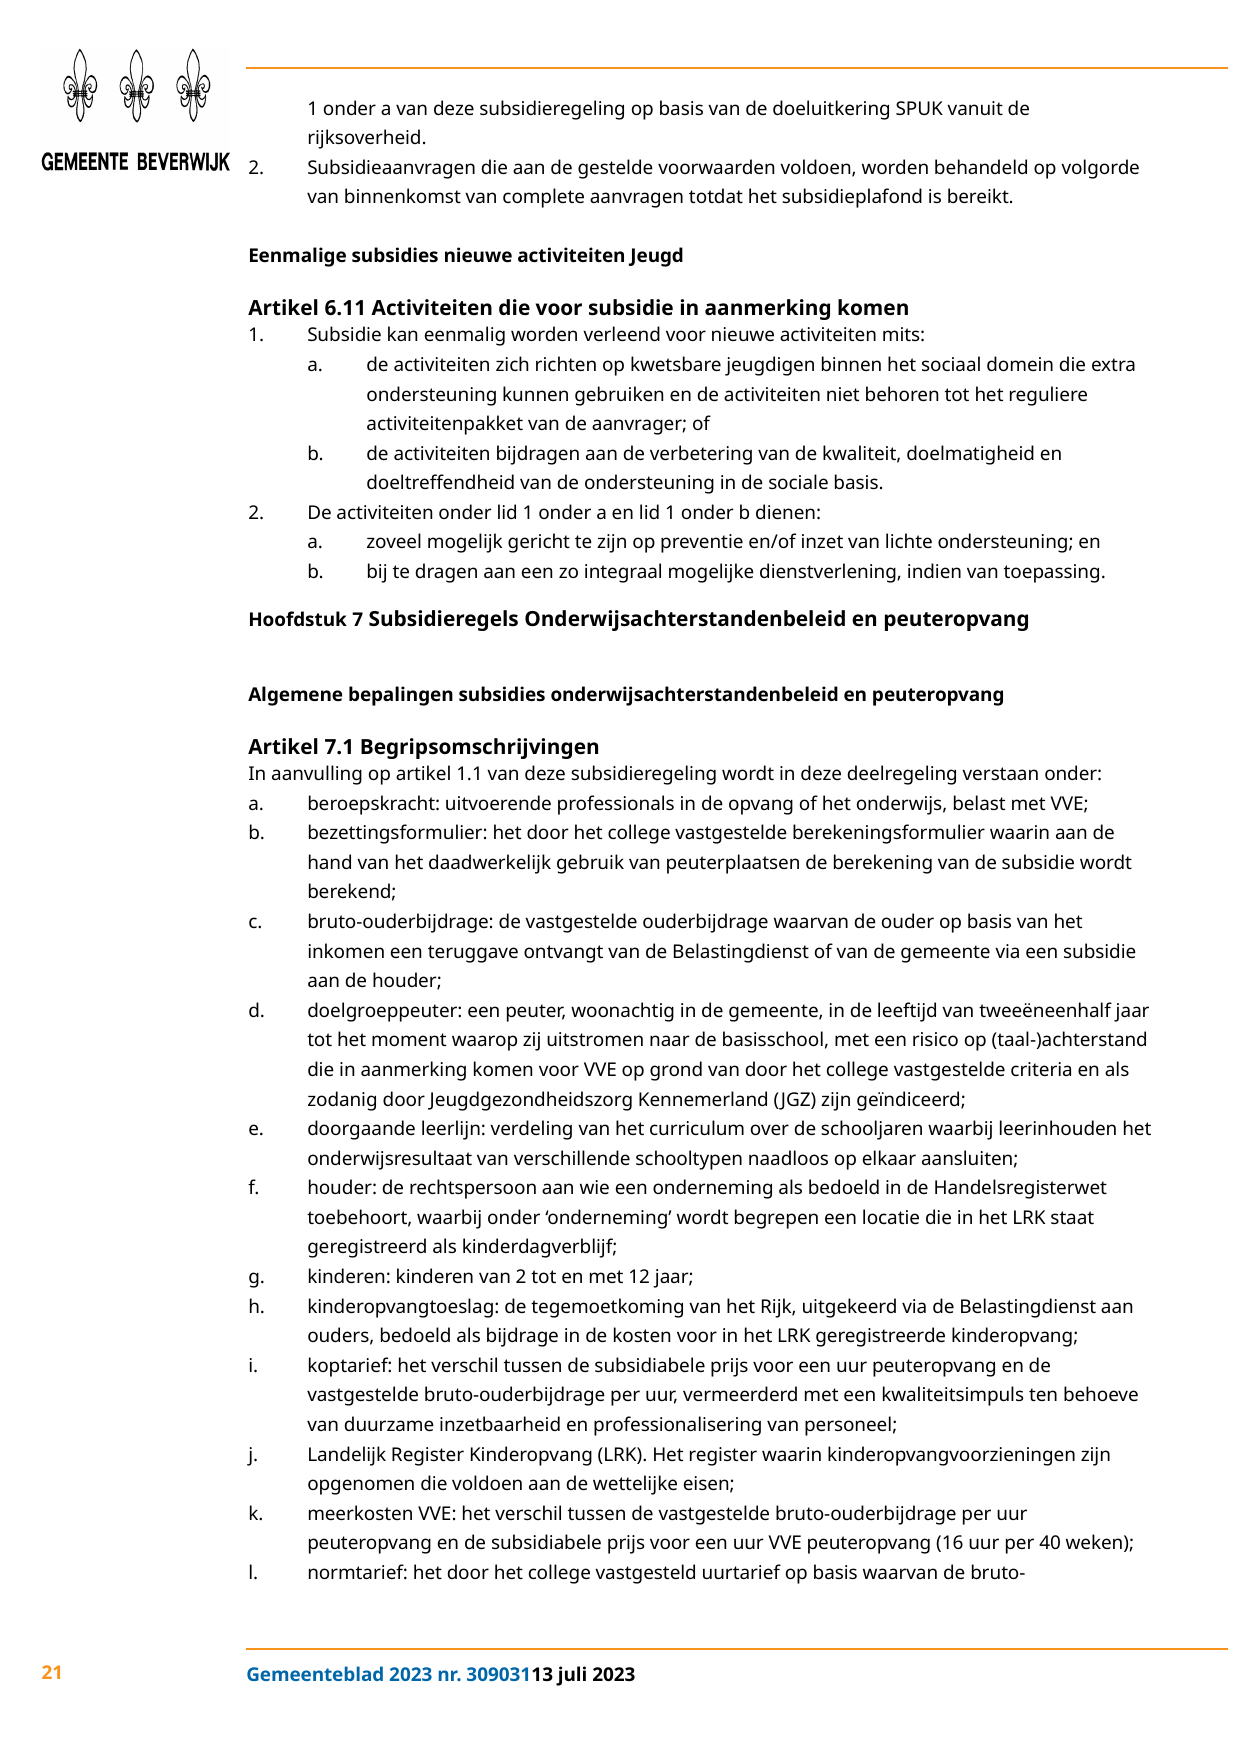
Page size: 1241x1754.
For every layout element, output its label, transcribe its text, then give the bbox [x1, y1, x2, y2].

list bezettingsformulier: het door het college vastgestelde berekeningsformulier waarin aan de hand van het daadwerkelijk gebruik van peuterplaatsen de berekening van de subsidie wordt berekend; [248, 819, 1152, 904]
list de activiteiten bijdragen aan de verbetering van de kwaliteit, doelmatigheid en doeltreffendheid van de ondersteuning in de sociale basis. [307, 440, 1152, 495]
text In aanvulling op artikel 1.1 van deze subsidieregeling wordt in deze deelregeling verstaan onder: [248, 760, 1152, 786]
list houder: de rechtspersoon aan wie een onderneming als bedoeld in de Handelsregisterwet toebehoort, waarbij onder ‘onderneming’ wordt begrepen een locatie die in het LRK staat geregistreerd als kinderdagverblijf; [248, 1174, 1152, 1259]
text Algemene bepalingen subsidies onderwijsachterstandenbeleid en peuteropvang [248, 682, 1152, 707]
list bruto-ouderbijdrage: de vastgestelde ouderbijdrage waarvan de ouder op basis van het inkomen een teruggave ontvangt van de Belastingdienst of van de gemeente via een subsidie aan de houder; [248, 908, 1152, 993]
list kinderen: kinderen van 2 tot en met 12 jaar; [248, 1263, 1152, 1289]
list kinderopvangtoeslag: de tegemoetkoming van het Rijk, uitgekeerd via de Belastingdienst aan ouders, bedoeld als bijdrage in de kosten voor in het LRK geregistreerde kinderopvang; [248, 1293, 1152, 1348]
list 1 onder a van deze subsidieregeling op basis van de doeluitkering SPUK vanuit de rijksoverheid. [248, 95, 1152, 150]
text Eenmalige subsidies nieuwe activiteiten Jeugd [248, 243, 1152, 268]
text Artikel 7.1 Begripsomschrijvingen [248, 732, 1152, 760]
list Subsidieaanvragen die aan de gestelde voorwaarden voldoen, worden behandeld op volgorde van binnenkomst van complete aanvragen totdat het subsidieplafond is bereikt. [248, 154, 1152, 209]
list de activiteiten zich richten op kwetsbare jeugdigen binnen het sociaal domein die extra ondersteuning kunnen gebruiken en de activiteiten niet behoren tot het reguliere activiteitenpakket van de aanvrager; of [307, 351, 1152, 436]
list bij te dragen aan een zo integraal mogelijke dienstverlening, indien van toepassing. [307, 558, 1152, 584]
text Artikel 6.11 Activiteiten die voor subsidie in aanmerking komen [248, 293, 1152, 322]
list beroepskracht: uitvoerende professionals in de opvang of het onderwijs, belast met VVE; [248, 790, 1152, 816]
list doelgroeppeuter: een peuter, woonachtig in de gemeente, in de leeftijd van tweeëneenhalf jaar tot het moment waarop zij uitstromen naar de basisschool, met een risico op (taal-)achterstand die in aanmerking komen voor VVE op grond van door het college vastgestelde criteria en als zodanig door Jeugdgezondheidszorg Kennemerland (JGZ) zijn geïndiceerd; [248, 997, 1152, 1112]
picture [41, 47, 231, 172]
list koptarief: het verschil tussen de subsidiabele prijs voor een uur peuteropvang en de vastgestelde bruto-ouderbijdrage per uur, vermeerderd met een kwaliteitsimpuls ten behoeve van duurzame inzetbaarheid en professionalisering van personeel; [248, 1352, 1152, 1437]
list Landelijk Register Kinderopvang (LRK). Het register waarin kinderopvangvoorzieningen zijn opgenomen die voldoen aan de wettelijke eisen; [248, 1441, 1152, 1496]
list doorgaande leerlijn: verdeling van het curriculum over de schooljaren waarbij leerinhouden het onderwijsresultaat van verschillende schooltypen naadloos op elkaar aansluiten; [248, 1115, 1152, 1171]
list normtarief: het door het college vastgesteld uurtarief op basis waarvan de bruto- [248, 1559, 1152, 1585]
list Subsidie kan eenmalig worden verleend voor nieuwe activiteiten mits: [248, 322, 1152, 347]
list zoveel mogelijk gericht te zijn op preventie en/of inzet van lichte ondersteuning; en [307, 529, 1152, 554]
text Hoofdstuk 7 Subsidieregels Onderwijsachterstandenbeleid en peuteropvang [248, 604, 1152, 632]
list De activiteiten onder lid 1 onder a en lid 1 onder b dienen: [248, 499, 1152, 525]
list meerkosten VVE: het verschil tussen de vastgestelde bruto-ouderbijdrage per uur peuteropvang en de subsidiabele prijs voor een uur VVE peuteropvang (16 uur per 40 weken); [248, 1500, 1152, 1555]
